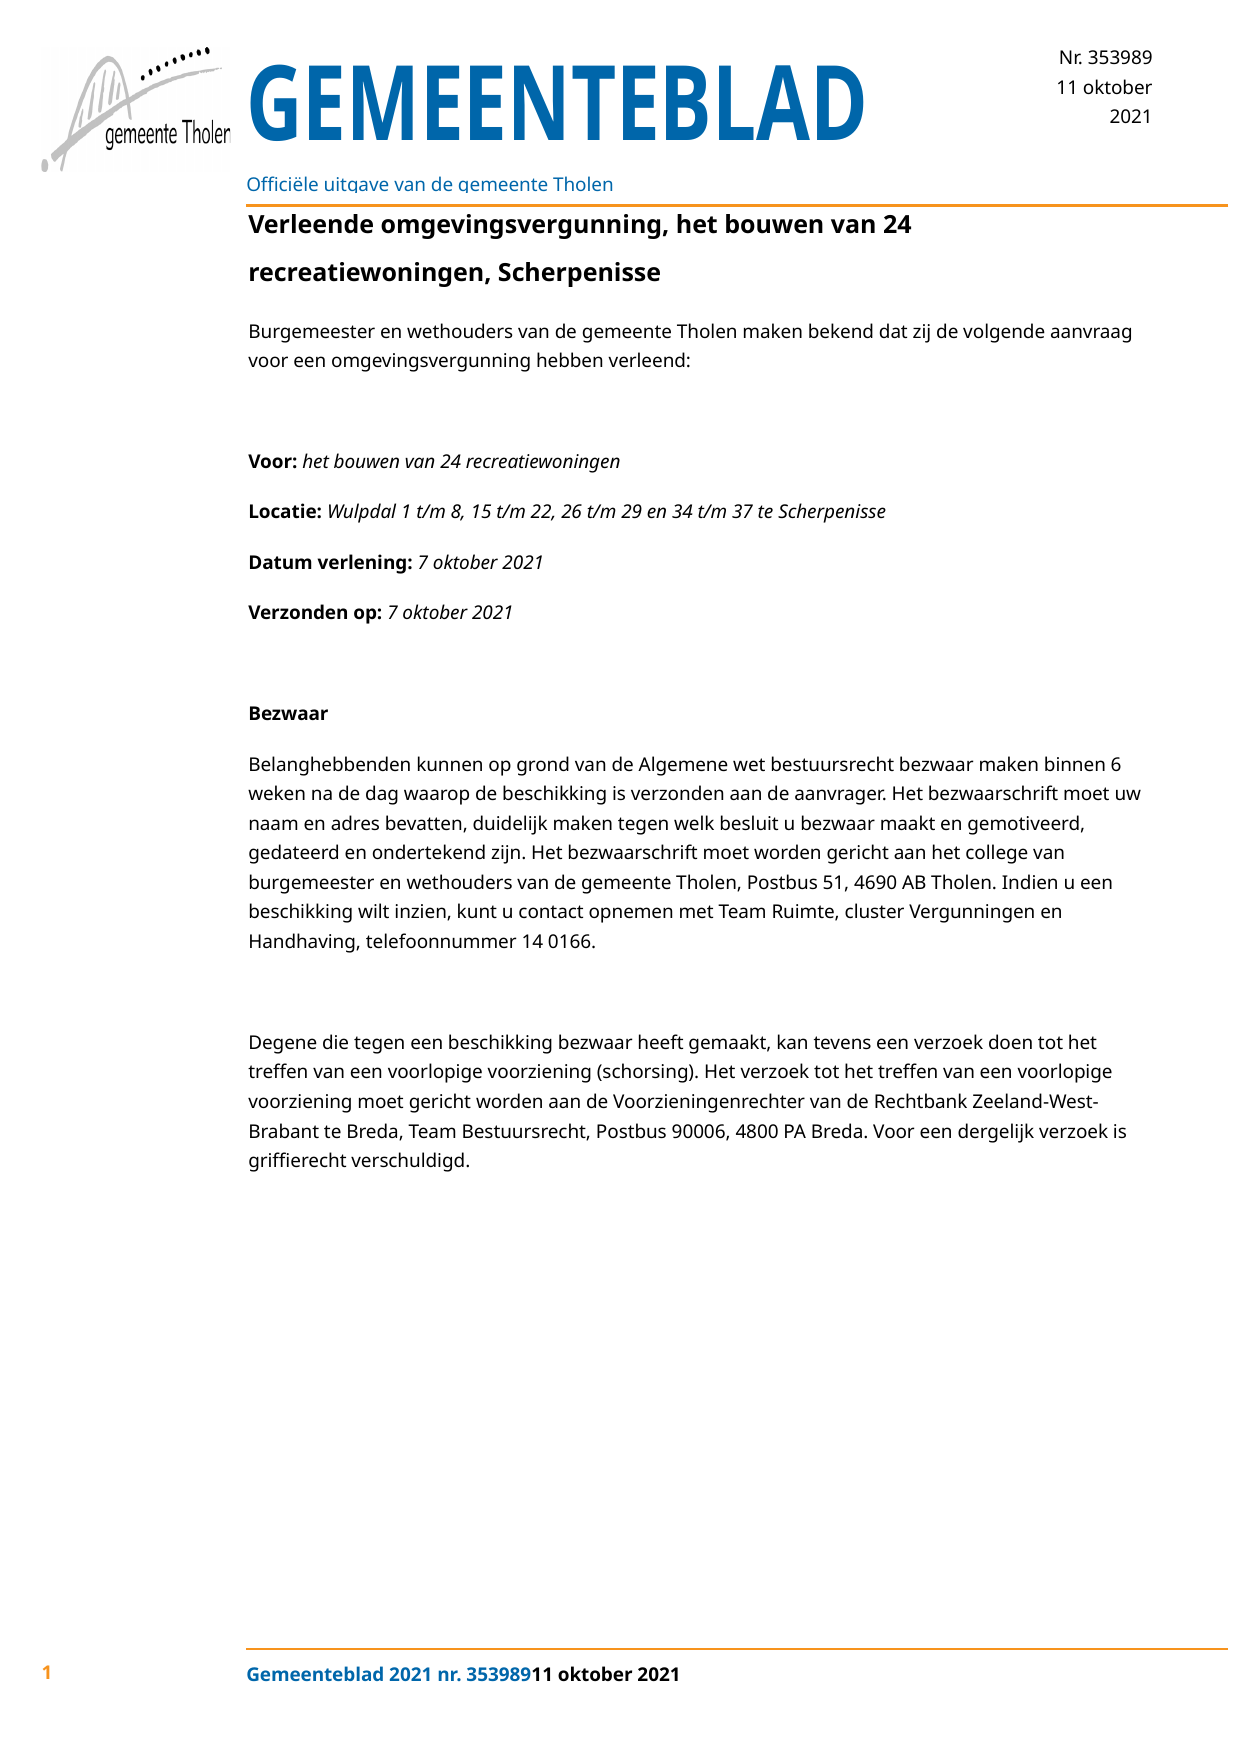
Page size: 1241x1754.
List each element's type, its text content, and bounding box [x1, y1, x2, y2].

text Verleende omgevingsvergunning, het bouwen van 24 recreatiewoningen, Scherpenisse [248, 207, 1152, 288]
text Verzonden op: 7 oktober 2021 [248, 599, 1152, 625]
text Bezwaar [248, 700, 1152, 726]
text Locatie: Wulpdal 1 t/m 8, 15 t/m 22, 26 t/m 29 en 34 t/m 37 te Scherpenisse [248, 499, 1152, 524]
text Belanghebbenden kunnen op grond van de Algemene wet bestuursrecht bezwaar maken binnen 6 weken na de dag waarop de beschikking is verzonden aan de aanvrager. Het bezwaarschrift moet uw naam en adres bevatten, duidelijk maken tegen welk besluit u bezwaar maakt en gemotiveerd, gedateerd en ondertekend zijn. Het bezwaarschrift moet worden gericht aan het college van burgemeester en wethouders van de gemeente Tholen, Postbus 51, 4690 AB Tholen. Indien u een beschikking wilt inzien, kunt u contact opnemen met Team Ruimte, cluster Vergunningen en Handhaving, telefoonnummer 14 0166. [248, 751, 1152, 954]
text Voor: het bouwen van 24 recreatiewoningen [248, 448, 1152, 474]
picture [41, 47, 231, 172]
text Datum verlening: 7 oktober 2021 [248, 549, 1152, 575]
text Degene die tegen een beschikking bezwaar heeft gemaakt, kan tevens een verzoek doen tot het treffen van een voorlopige voorziening (schorsing). Het verzoek tot het treffen van een voorlopige voorziening moet gericht worden aan de Voorzieningenrechter van de Rechtbank Zeeland-West-Brabant te Breda, Team Bestuursrecht, Postbus 90006, 4800 PA Breda. Voor een dergelijk verzoek is griffierecht verschuldigd. [248, 1029, 1152, 1173]
text Burgemeester en wethouders van de gemeente Tholen maken bekend dat zij de volgende aanvraag voor een omgevingsvergunning hebben verleend: [248, 318, 1152, 373]
